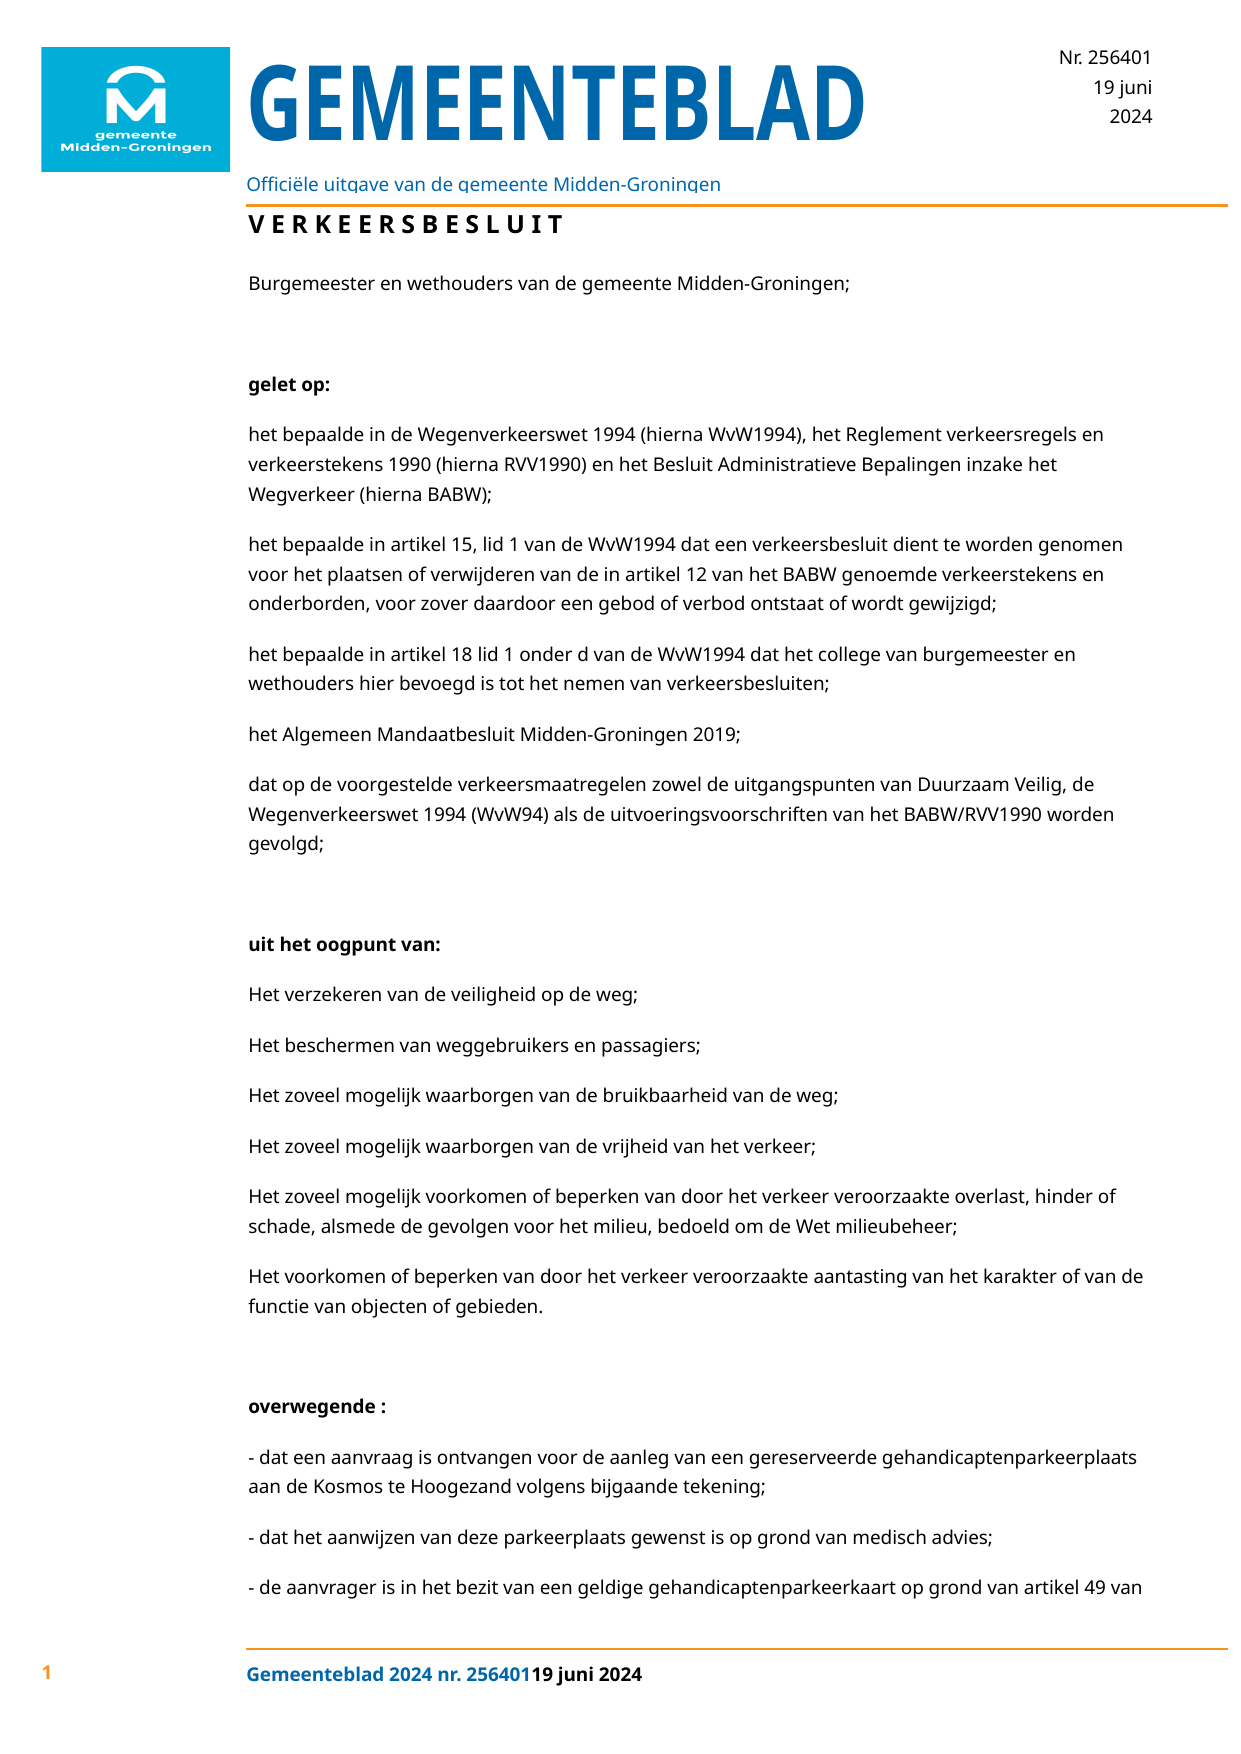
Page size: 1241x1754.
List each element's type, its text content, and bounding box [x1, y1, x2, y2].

text Het beschermen van weggebruikers en passagiers; [248, 1032, 1152, 1058]
text overwegende : [248, 1394, 1152, 1419]
text dat op de voorgestelde verkeersmaatregelen zowel de uitgangspunten van Duurzaam Veilig, de Wegenverkeerswet 1994 (WvW94) als de uitvoeringsvoorschriften van het BABW/RVV1990 worden gevolgd; [248, 771, 1152, 856]
text Het verzekeren van de veiligheid op de weg; [248, 982, 1152, 1007]
text - de aanvrager is in het bezit van een geldige gehandicaptenparkeerkaart op grond van artikel 49 van [248, 1574, 1152, 1600]
picture [184, 146, 190, 153]
text uit het oogpunt van: [248, 931, 1152, 957]
text Het zoveel mogelijk voorkomen of beperken van door het verkeer veroorzaakte overlast, hinder of schade, alsmede de gevolgen voor het milieu, bedoeld om de Wet milieubeheer; [248, 1183, 1152, 1238]
text Het zoveel mogelijk waarborgen van de bruikbaarheid van de weg; [248, 1082, 1152, 1108]
text - dat het aanwijzen van deze parkeerplaats gewenst is op grond van medisch advies; [248, 1524, 1152, 1550]
text Burgemeester en wethouders van de gemeente Midden-Groningen; [248, 270, 1152, 296]
text V E R K E E R S B E S L U I T [248, 207, 1152, 241]
text gelet op: [248, 371, 1152, 397]
text het bepaalde in de Wegenverkeerswet 1994 (hierna WvW1994), het Reglement verkeersregels en verkeerstekens 1990 (hierna RVV1990) en het Besluit Administratieve Bepalingen inzake het Wegverkeer (hierna BABW); [248, 422, 1152, 506]
text het Algemeen Mandaatbesluit Midden-Groningen 2019; [248, 721, 1152, 746]
text Het zoveel mogelijk waarborgen van de vrijheid van het verkeer; [248, 1133, 1152, 1158]
text het bepaalde in artikel 18 lid 1 onder d van de WvW1994 dat het college van burgemeester en wethouders hier bevoegd is tot het nemen van verkeersbesluiten; [248, 641, 1152, 696]
text - dat een aanvraag is ontvangen voor de aanleg van een gereserveerde gehandicaptenparkeerplaats aan de Kosmos te Hoogezand volgens bijgaande tekening; [248, 1444, 1152, 1499]
picture [108, 66, 164, 82]
text Het voorkomen of beperken van door het verkeer veroorzaakte aantasting van het karakter of van de functie van objecten of gebieden. [248, 1263, 1152, 1318]
picture [107, 89, 165, 122]
text het bepaalde in artikel 15, lid 1 van de WvW1994 dat een verkeersbesluit dient te worden genomen voor het plaatsen of verwijderen van de in artikel 12 van het BABW genoemde verkeerstekens en onderborden, voor zover daardoor een gebod of verbod ontstaat of wordt gewijzigd; [248, 531, 1152, 616]
